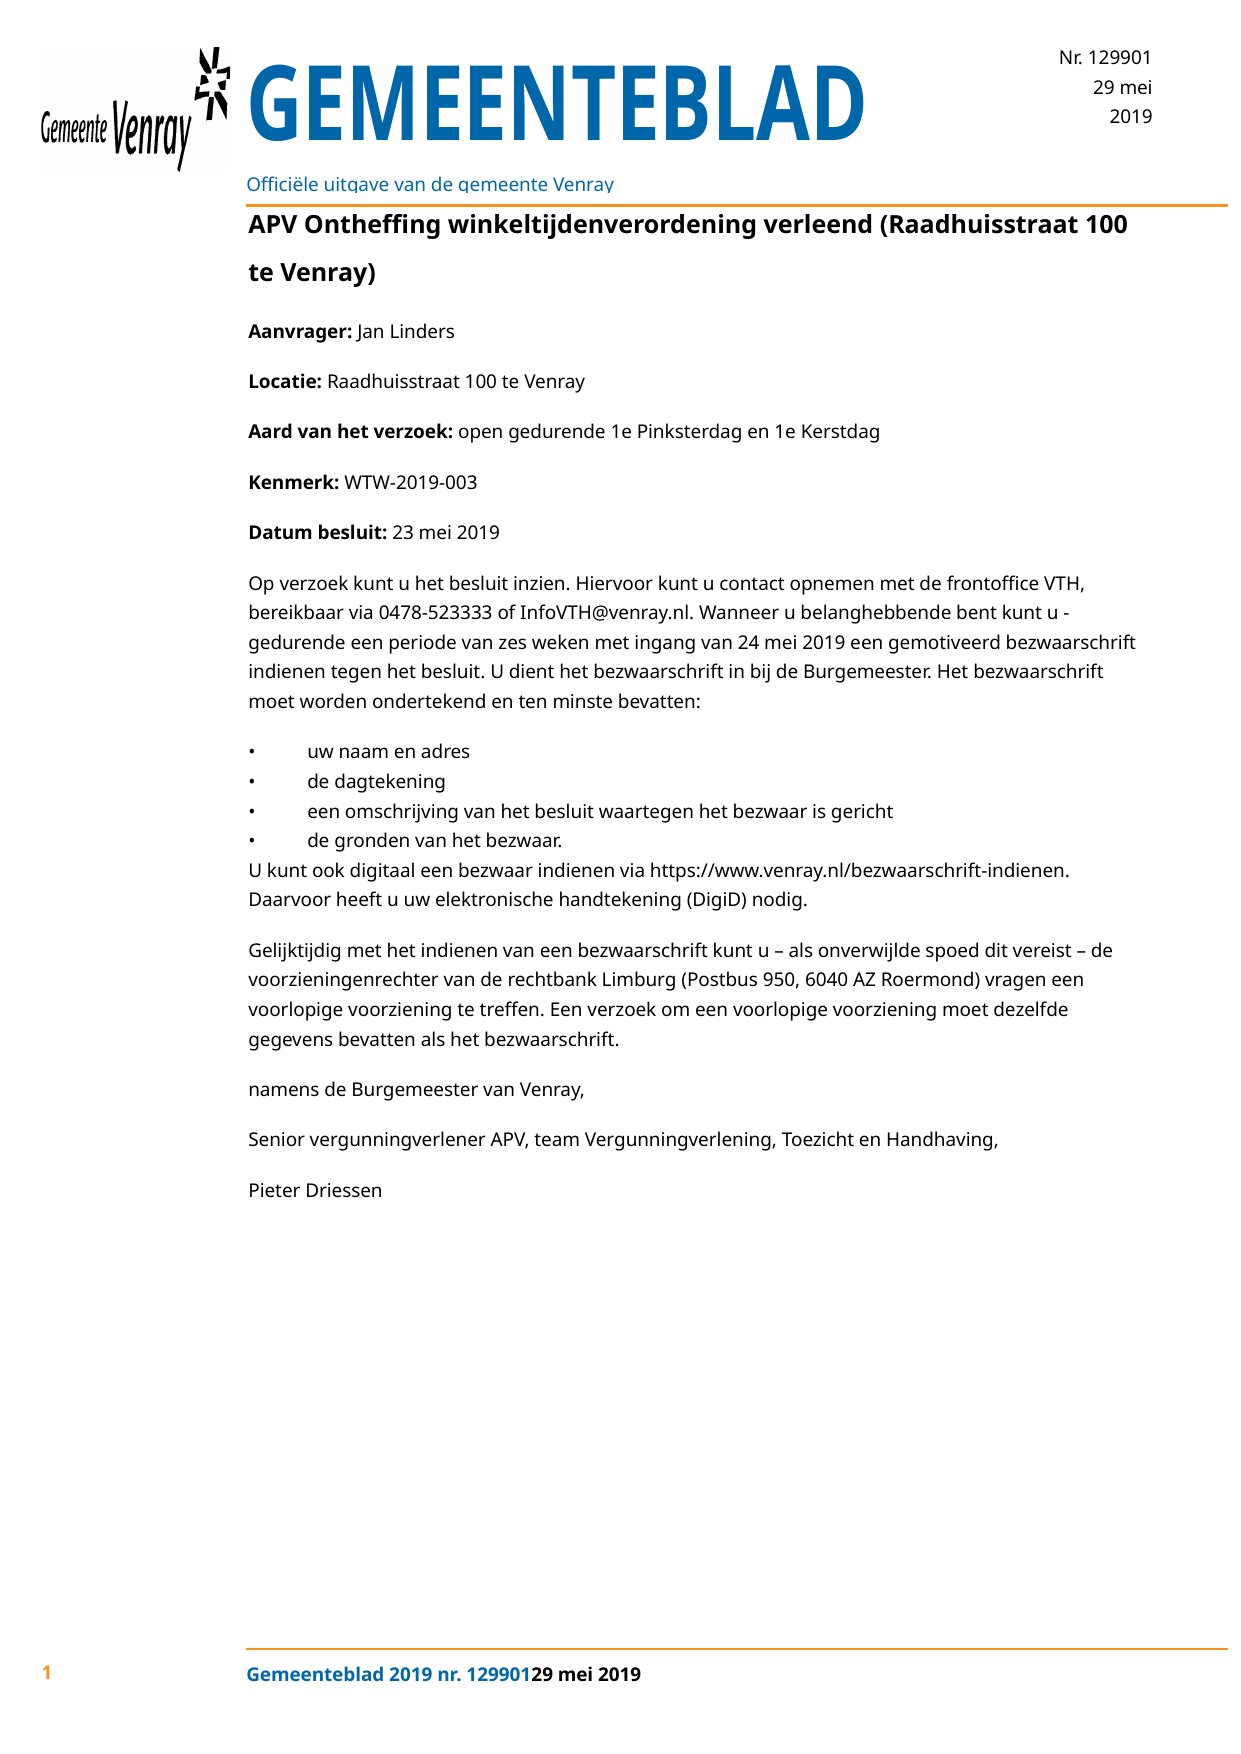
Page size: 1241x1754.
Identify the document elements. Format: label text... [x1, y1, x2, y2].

list een omschrijving van het besluit waartegen het bezwaar is gericht [248, 798, 1152, 824]
picture [41, 47, 231, 172]
text APV Ontheffing winkeltijdenverordening verleend (Raadhuisstraat 100 te Venray) [248, 207, 1152, 288]
text Aanvrager: Jan Linders [248, 318, 1152, 344]
text Pieter Driessen [248, 1177, 1152, 1203]
text U kunt ook digitaal een bezwaar indienen via https://www.venray.nl/bezwaarschrift-indienen. Daarvoor heeft u uw elektronische handtekening (DigiD) nodig. [248, 857, 1152, 912]
text Op verzoek kunt u het besluit inzien. Hiervoor kunt u contact opnemen met de frontoffice VTH, bereikbaar via 0478-523333 of InfoVTH@venray.nl. Wanneer u belanghebbende bent kunt u - gedurende een periode van zes weken met ingang van 24 mei 2019 een gemotiveerd bezwaarschrift indienen tegen het besluit. U dient het bezwaarschrift in bij de Burgemeester. Het bezwaarschrift moet worden ondertekend en ten minste bevatten: [248, 570, 1152, 714]
text Senior vergunningverlener APV, team Vergunningverlening, Toezicht en Handhaving, [248, 1127, 1152, 1152]
text Gelijktijdig met het indienen van een bezwaarschrift kunt u – als onverwijlde spoed dit vereist – de voorzieningenrechter van de rechtbank Limburg (Postbus 950, 6040 AZ Roermond) vragen een voorlopige voorziening te treffen. Een verzoek om een voorlopige voorziening moet dezelfde gegevens bevatten als het bezwaarschrift. [248, 937, 1152, 1052]
text Locatie: Raadhuisstraat 100 te Venray [248, 368, 1152, 394]
text Aard van het verzoek: open gedurende 1e Pinksterdag en 1e Kerstdag [248, 419, 1152, 444]
text namens de Burgemeester van Venray, [248, 1076, 1152, 1102]
text Kenmerk: WTW-2019-003 [248, 469, 1152, 495]
list de dagtekening [248, 768, 1152, 794]
list de gronden van het bezwaar. [248, 827, 1152, 853]
list uw naam en adres [248, 739, 1152, 764]
text Datum besluit: 23 mei 2019 [248, 519, 1152, 545]
